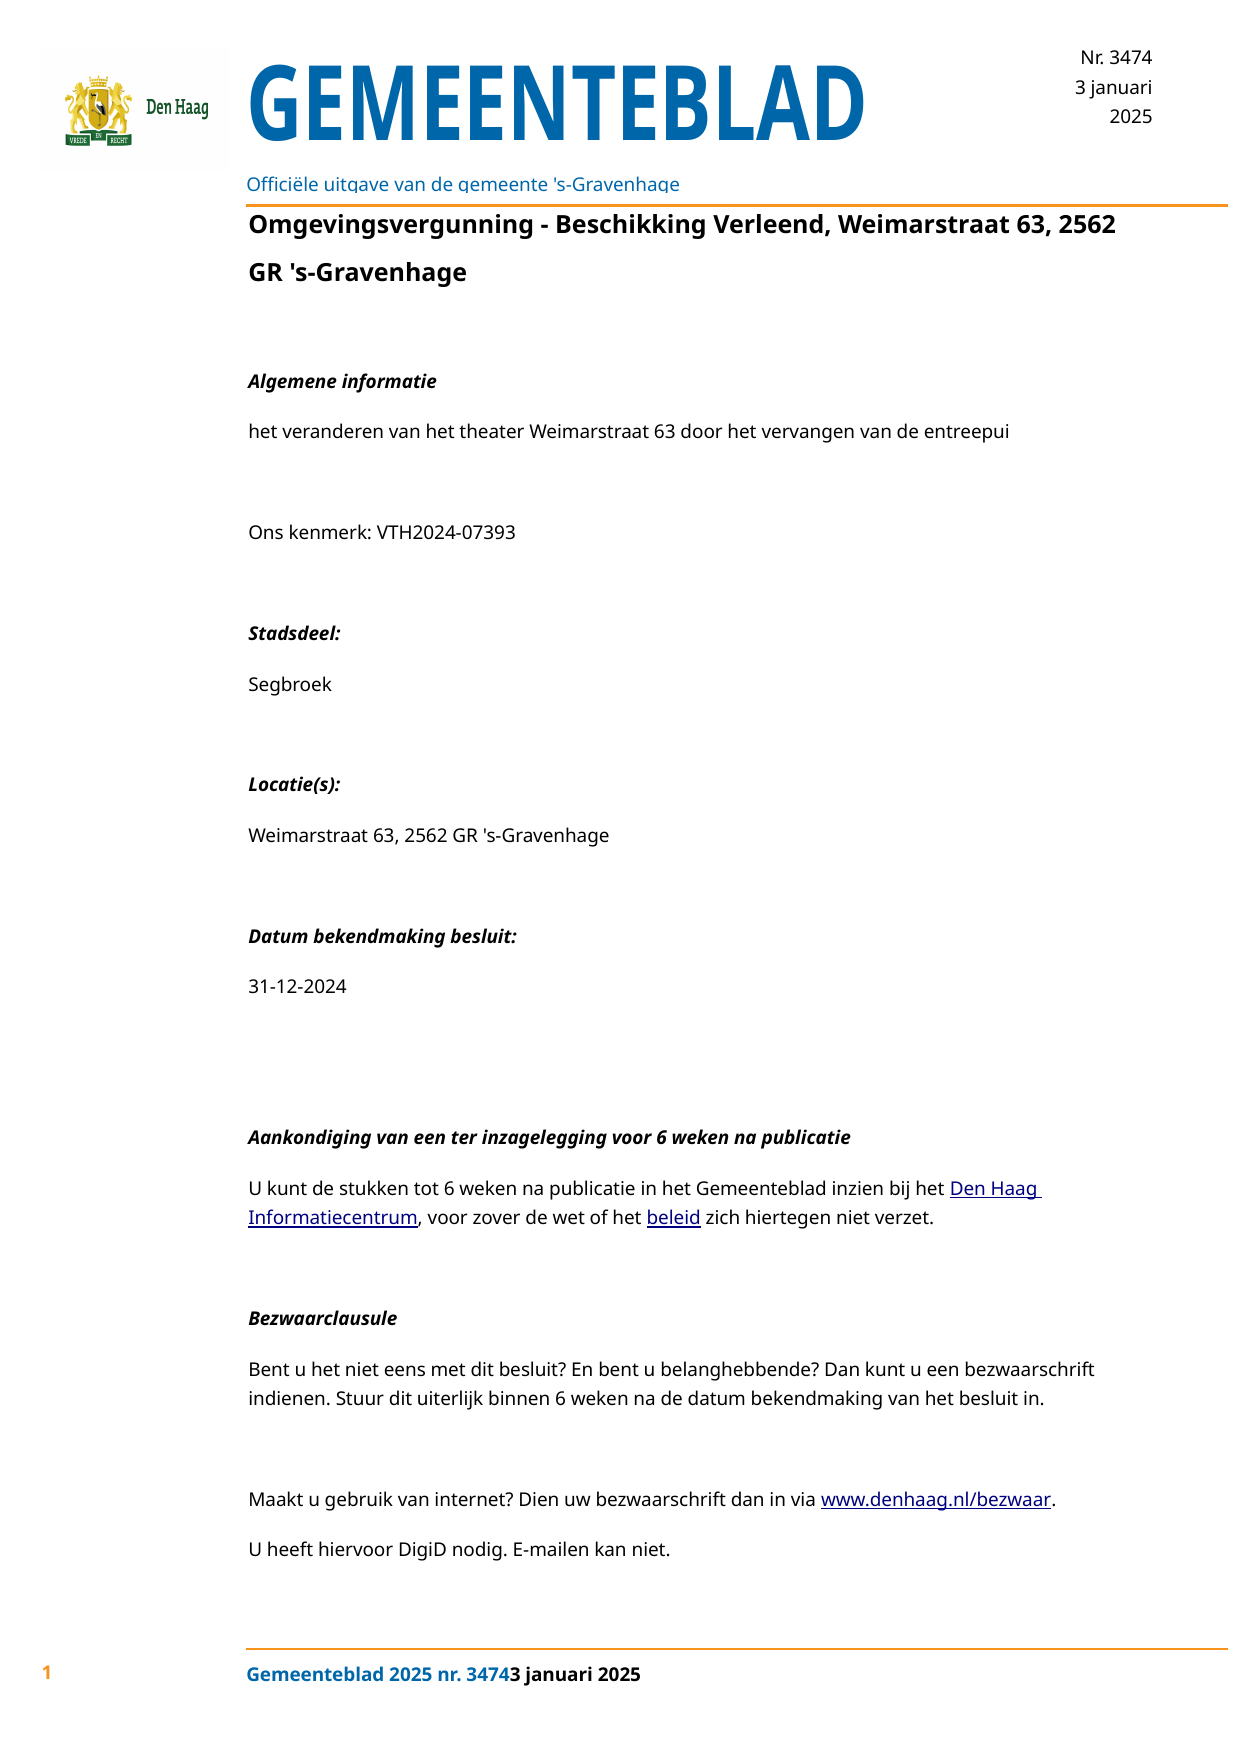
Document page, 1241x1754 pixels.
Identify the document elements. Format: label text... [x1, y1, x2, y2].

text Stadsdeel: [248, 620, 1152, 646]
text Bent u het niet eens met dit besluit? En bent u belanghebbende? Dan kunt u een bezwaarschrift indienen. Stuur dit uiterlijk binnen 6 weken na de datum bekendmaking van het besluit in. [248, 1356, 1152, 1411]
text Ons kenmerk: VTH2024-07393 [248, 519, 1152, 545]
text U kunt de stukken tot 6 weken na publicatie in het Gemeenteblad inzien bij het Den Haag Informatiecentrum, voor zover de wet of het beleid zich hiertegen niet verzet. [248, 1175, 1152, 1230]
text Weimarstraat 63, 2562 GR 's-Gravenhage [248, 822, 1152, 848]
text Locatie(s): [248, 772, 1152, 797]
text Segbroek [248, 671, 1152, 697]
text 31-12-2024 [248, 973, 1152, 999]
text Aankondiging van een ter inzagelegging voor 6 weken na publicatie [248, 1124, 1152, 1150]
text het veranderen van het theater Weimarstraat 63 door het vervangen van de entreepui [248, 419, 1152, 444]
text Maakt u gebruik van internet? Dien uw bezwaarschrift dan in via www.denhaag.nl/bezwaar. [248, 1486, 1152, 1512]
text Omgevingsvergunning - Beschikking Verleend, Weimarstraat 63, 2562 GR 's-Gravenhage [248, 207, 1152, 288]
text Algemene informatie [248, 368, 1152, 394]
picture [41, 47, 231, 172]
text Datum bekendmaking besluit: [248, 923, 1152, 949]
text Bezwaarclausule [248, 1305, 1152, 1331]
text U heeft hiervoor DigiD nodig. E-mailen kan niet. [248, 1537, 1152, 1562]
